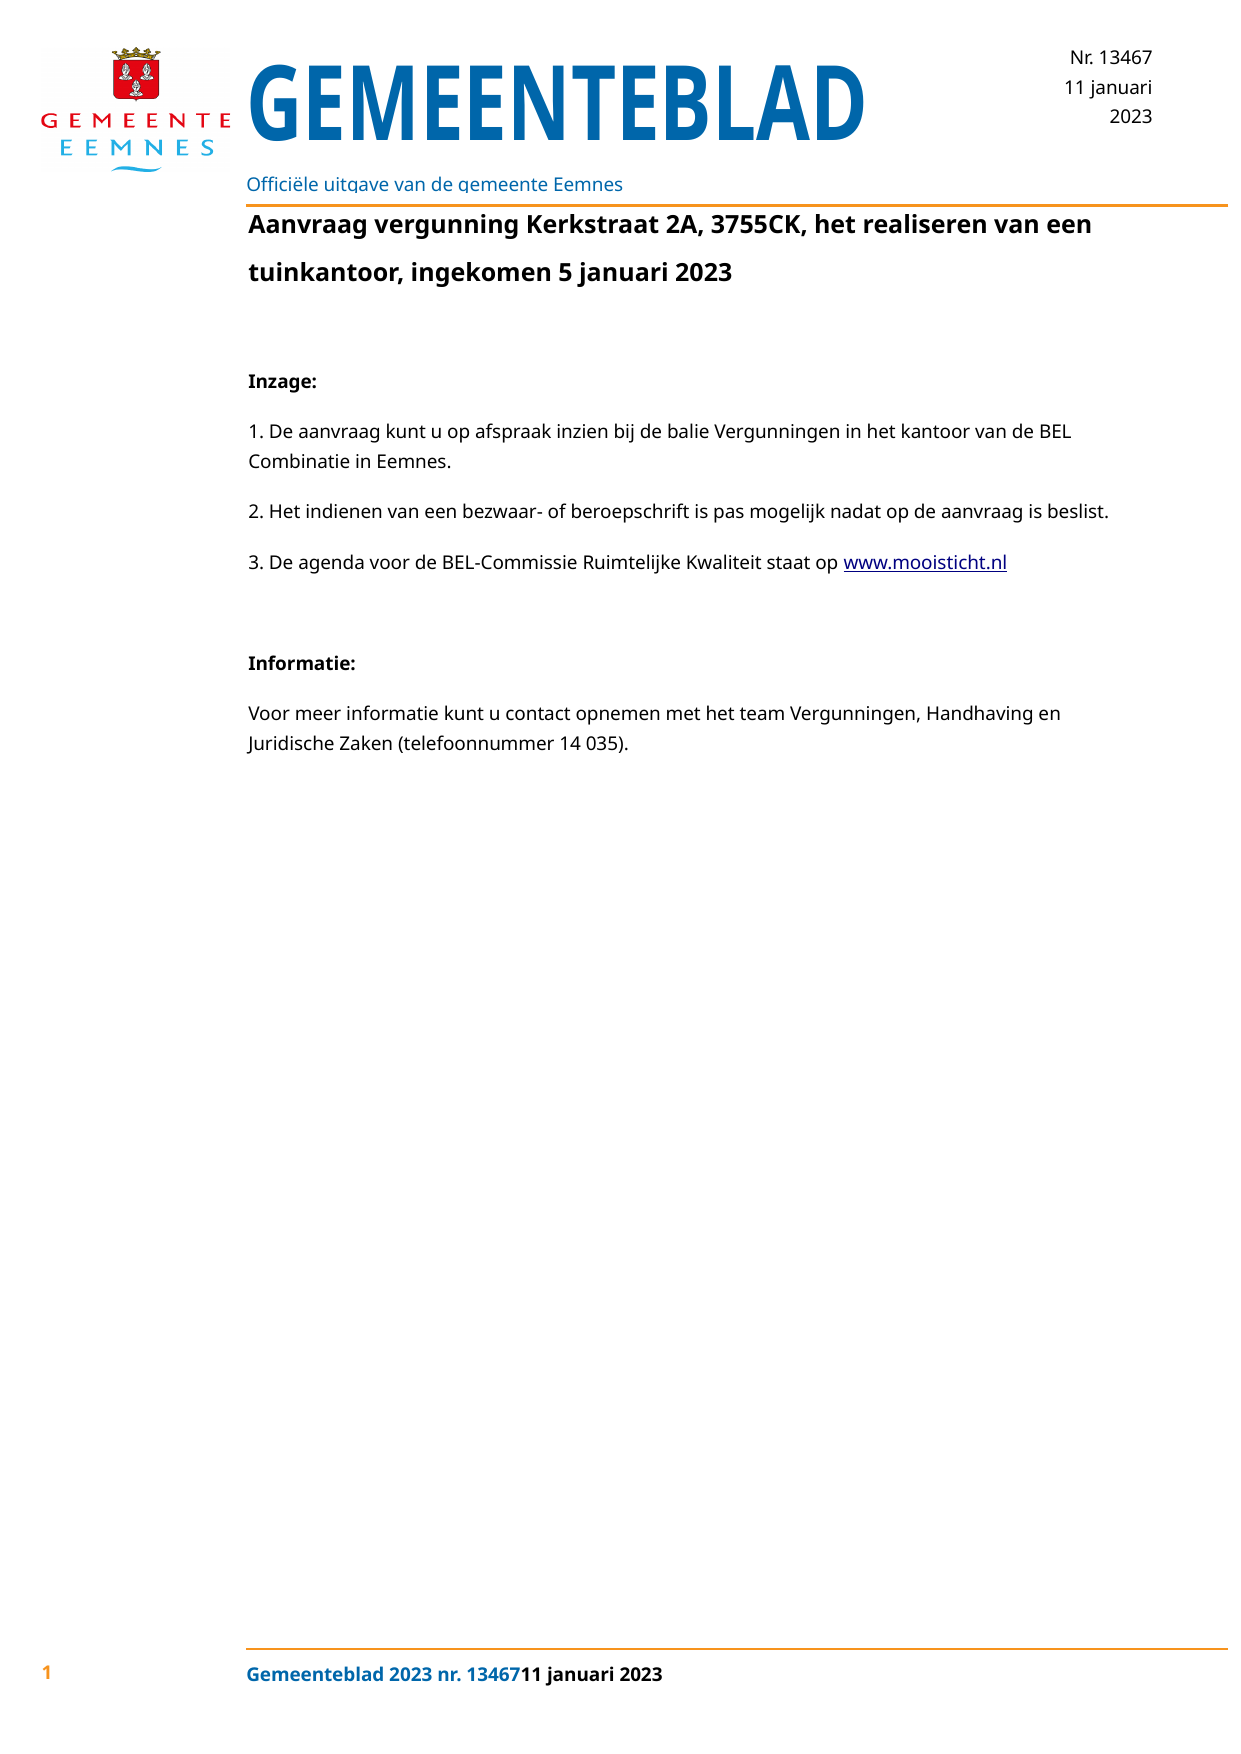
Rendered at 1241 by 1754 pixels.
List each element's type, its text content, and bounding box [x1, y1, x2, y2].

text Aanvraag vergunning Kerkstraat 2A, 3755CK, het realiseren van een tuinkantoor, ingekomen 5 januari 2023 [248, 207, 1152, 288]
text 3. De agenda voor de BEL-Commissie Ruimtelijke Kwaliteit staat op www.mooisticht.nl [248, 549, 1152, 575]
text Informatie: [248, 650, 1152, 676]
text Voor meer informatie kunt u contact opnemen met het team Vergunningen, Handhaving en Juridische Zaken (telefoonnummer 14 035). [248, 700, 1152, 756]
text 2. Het indienen van een bezwaar- of beroepschrift is pas mogelijk nadat op de aanvraag is beslist. [248, 499, 1152, 524]
text Inzage: [248, 368, 1152, 394]
text 1. De aanvraag kunt u op afspraak inzien bij de balie Vergunningen in het kantoor van de BEL Combinatie in Eemnes. [248, 419, 1152, 474]
picture [41, 47, 231, 172]
